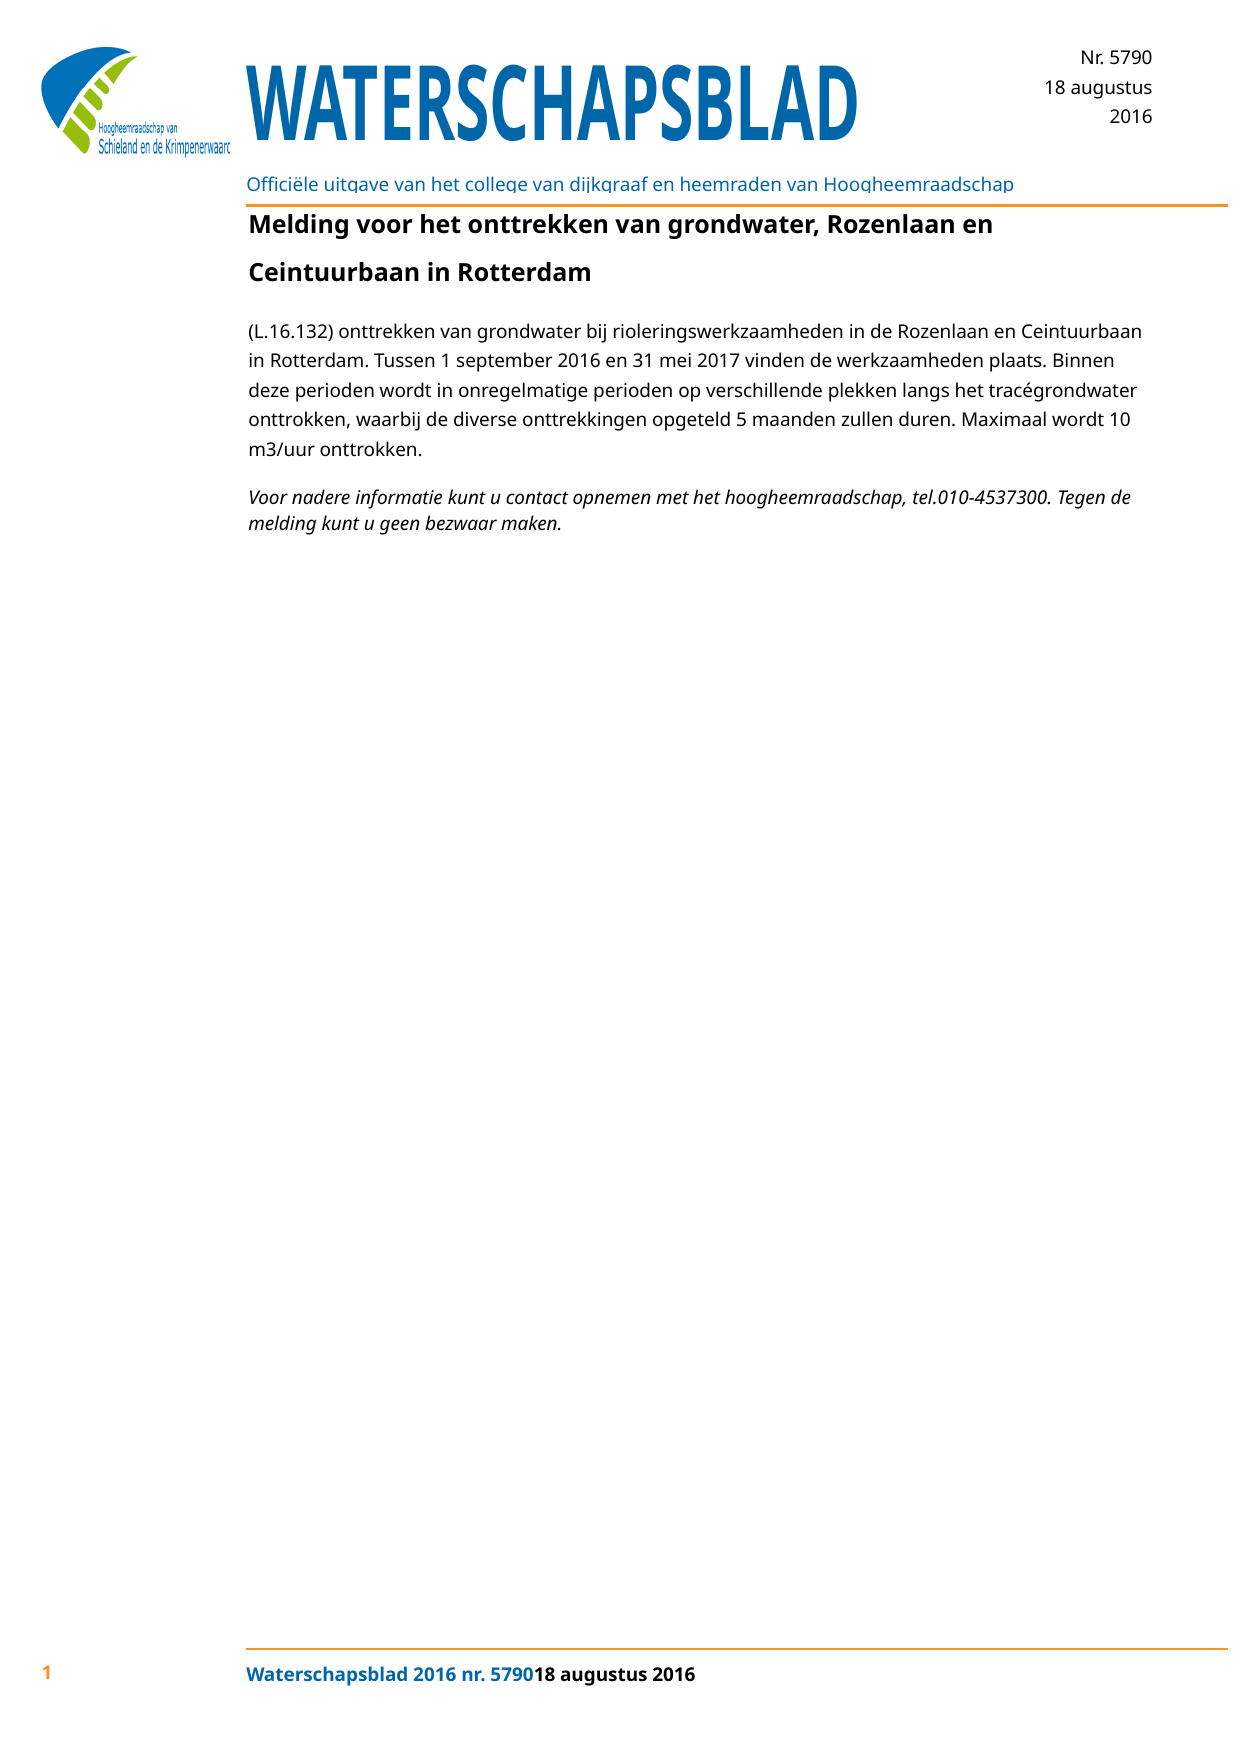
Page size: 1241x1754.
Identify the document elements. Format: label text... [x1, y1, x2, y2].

text Voor nadere informatie kunt u contact opnemen met het hoogheemraadschap, tel.010-4537300. Tegen de melding kunt u geen bezwaar maken. [248, 484, 1152, 536]
text Melding voor het onttrekken van grondwater, Rozenlaan en Ceintuurbaan in Rotterdam [248, 207, 1152, 288]
text (L.16.132) onttrekken van grondwater bij rioleringswerkzaamheden in de Rozenlaan en Ceintuurbaan in Rotterdam. Tussen 1 september 2016 en 31 mei 2017 vinden de werkzaamheden plaats. Binnen deze perioden wordt in onregelmatige perioden op verschillende plekken langs het tracégrondwater onttrokken, waarbij de diverse onttrekkingen opgeteld 5 maanden zullen duren. Maximaal wordt 10 m3/uur onttrokken. [248, 318, 1152, 462]
picture [41, 47, 231, 172]
